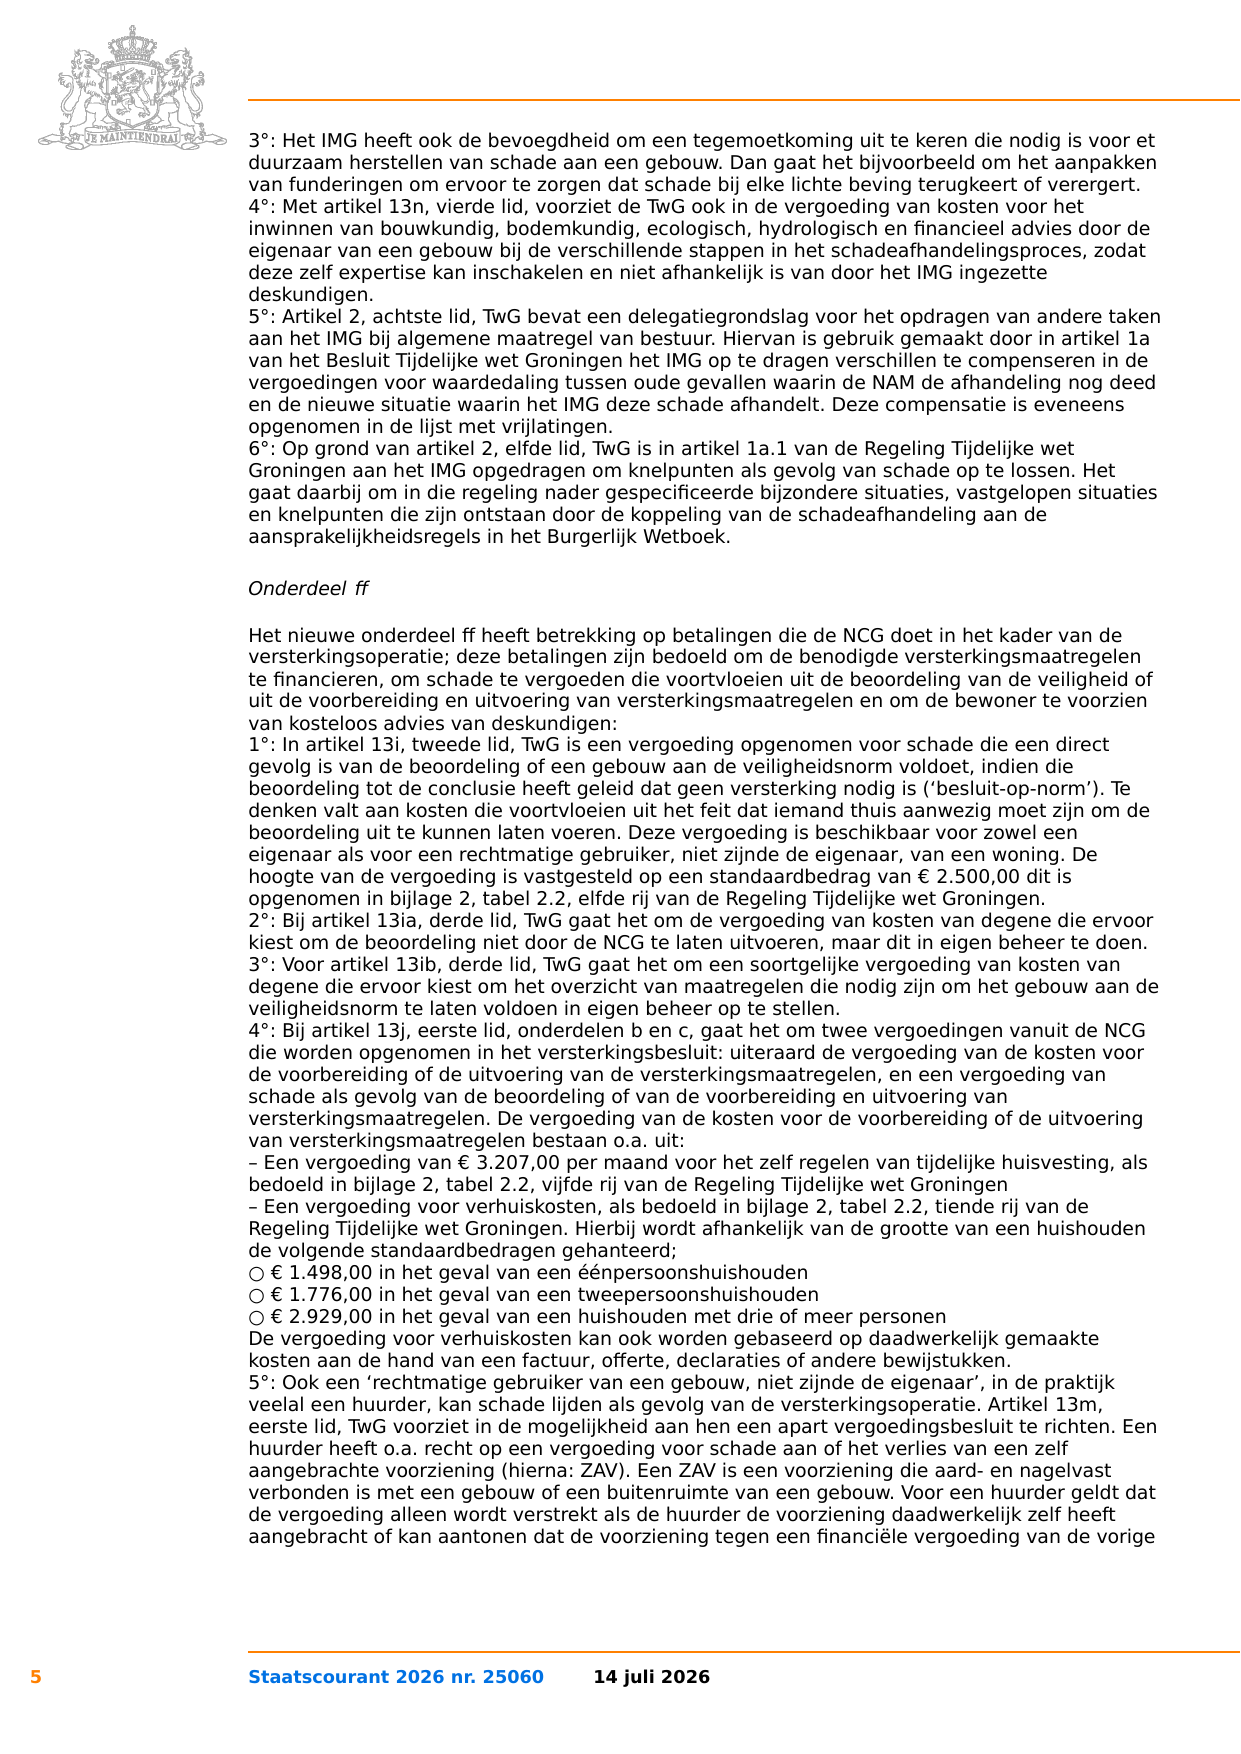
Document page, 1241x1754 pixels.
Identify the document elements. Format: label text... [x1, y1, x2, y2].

text 6°: Op grond van artikel 2, elfde lid, TwG is in artikel 1a.1 van de Regeling Tijdelijke wet Groningen aan het IMG opgedragen om knelpunten als gevolg van schade op te lossen. Het gaat daarbij om in die regeling nader gespecificeerde bijzondere situaties, vastgelopen situaties en knelpunten die zijn ontstaan door de koppeling van de schadeafhandeling aan de aansprakelijkheidsregels in het Burgerlijk Wetboek. [248, 438, 1163, 547]
picture [38, 25, 227, 150]
text 1°: In artikel 13i, tweede lid, TwG is een vergoeding opgenomen voor schade die een direct gevolg is van de beoordeling of een gebouw aan de veiligheidsnorm voldoet, indien die beoordeling tot de conclusie heeft geleid dat geen versterking nodig is (‘besluit-op-norm’). Te denken valt aan kosten die voortvloeien uit het feit dat iemand thuis aanwezig moet zijn om de beoordeling uit te kunnen laten voeren. Deze vergoeding is beschikbaar voor zowel een eigenaar als voor een rechtmatige gebruiker, niet zijnde de eigenaar, van een woning. De hoogte van de vergoeding is vastgesteld op een standaardbedrag van € 2.500,00 dit is opgenomen in bijlage 2, tabel 2.2, elfde rij van de Regeling Tijdelijke wet Groningen. [248, 734, 1163, 910]
text – Een vergoeding voor verhuiskosten, als bedoeld in bijlage 2, tabel 2.2, tiende rij van de Regeling Tijdelijke wet Groningen. Hierbij wordt afhankelijk van de grootte van een huishouden de volgende standaardbedragen gehanteerd; [248, 1196, 1163, 1262]
text 3°: Het IMG heeft ook de bevoegdheid om een tegemoetkoming uit te keren die nodig is voor et duurzaam herstellen van schade aan een gebouw. Dan gaat het bijvoorbeeld om het aanpakken van funderingen om ervoor te zorgen dat schade bij elke lichte beving terugkeert of verergert. [248, 130, 1163, 196]
text Het nieuwe onderdeel ff heeft betrekking op betalingen die de NCG doet in het kader van de versterkingsoperatie; deze betalingen zijn bedoeld om de benodigde versterkingsmaatregelen te financieren, om schade te vergoeden die voortvloeien uit de beoordeling van de veiligheid of uit de voorbereiding en uitvoering van versterkingsmaatregelen en om de bewoner te voorzien van kosteloos advies van deskundigen: [248, 624, 1163, 734]
text 2°: Bij artikel 13ia, derde lid, TwG gaat het om de vergoeding van kosten van degene die ervoor kiest om de beoordeling niet door de NCG te laten uitvoeren, maar dit in eigen beheer te doen. [248, 910, 1163, 954]
text 4°: Met artikel 13n, vierde lid, voorziet de TwG ook in de vergoeding van kosten voor het inwinnen van bouwkundig, bodemkundig, ecologisch, hydrologisch en financieel advies door de eigenaar van een gebouw bij de verschillende stappen in het schadeafhandelingsproces, zodat deze zelf expertise kan inschakelen en niet afhankelijk is van door het IMG ingezette deskundigen. [248, 196, 1163, 306]
text ○ € 1.498,00 in het geval van een éénpersoonshuishouden [248, 1262, 1163, 1284]
text 4°: Bij artikel 13j, eerste lid, onderdelen b en c, gaat het om twee vergoedingen vanuit de NCG die worden opgenomen in het versterkingsbesluit: uiteraard de vergoeding van de kosten voor de voorbereiding of de uitvoering van de versterkingsmaatregelen, en een vergoeding van schade als gevolg van de beoordeling of van de voorbereiding en uitvoering van versterkingsmaatregelen. De vergoeding van de kosten voor de voorbereiding of de uitvoering van versterkingsmaatregelen bestaan o.a. uit: [248, 1020, 1163, 1152]
text ○ € 1.776,00 in het geval van een tweepersoonshuishouden [248, 1284, 1163, 1306]
subtitle Onderdeel ff [248, 577, 1163, 599]
text 5°: Artikel 2, achtste lid, TwG bevat een delegatiegrondslag voor het opdragen van andere taken aan het IMG bij algemene maatregel van bestuur. Hiervan is gebruik gemaakt door in artikel 1a van het Besluit Tijdelijke wet Groningen het IMG op te dragen verschillen te compenseren in de vergoedingen voor waardedaling tussen oude gevallen waarin de NAM de afhandeling nog deed en de nieuwe situatie waarin het IMG deze schade afhandelt. Deze compensatie is eveneens opgenomen in de lijst met vrijlatingen. [248, 306, 1163, 438]
text De vergoeding voor verhuiskosten kan ook worden gebaseerd op daadwerkelijk gemaakte kosten aan de hand van een factuur, offerte, declaraties of andere bewijstukken. [248, 1328, 1163, 1372]
text 5°: Ook een ‘rechtmatige gebruiker van een gebouw, niet zijnde de eigenaar’, in de praktijk veelal een huurder, kan schade lijden als gevolg van de versterkingsoperatie. Artikel 13m, eerste lid, TwG voorziet in de mogelijkheid aan hen een apart vergoedingsbesluit te richten. Een huurder heeft o.a. recht op een vergoeding voor schade aan of het verlies van een zelf aangebrachte voorziening (hierna: ZAV). Een ZAV is een voorziening die aard- en nagelvast verbonden is met een gebouw of een buitenruimte van een gebouw. Voor een huurder geldt dat de vergoeding alleen wordt verstrekt als de huurder de voorziening daadwerkelijk zelf heeft aangebracht of kan aantonen dat de voorziening tegen een financiële vergoeding van de vorige [248, 1372, 1163, 1548]
text – Een vergoeding van € 3.207,00 per maand voor het zelf regelen van tijdelijke huisvesting, als bedoeld in bijlage 2, tabel 2.2, vijfde rij van de Regeling Tijdelijke wet Groningen [248, 1152, 1163, 1196]
text 3°: Voor artikel 13ib, derde lid, TwG gaat het om een soortgelijke vergoeding van kosten van degene die ervoor kiest om het overzicht van maatregelen die nodig zijn om het gebouw aan de veiligheidsnorm te laten voldoen in eigen beheer op te stellen. [248, 954, 1163, 1020]
text ○ € 2.929,00 in het geval van een huishouden met drie of meer personen [248, 1306, 1163, 1328]
